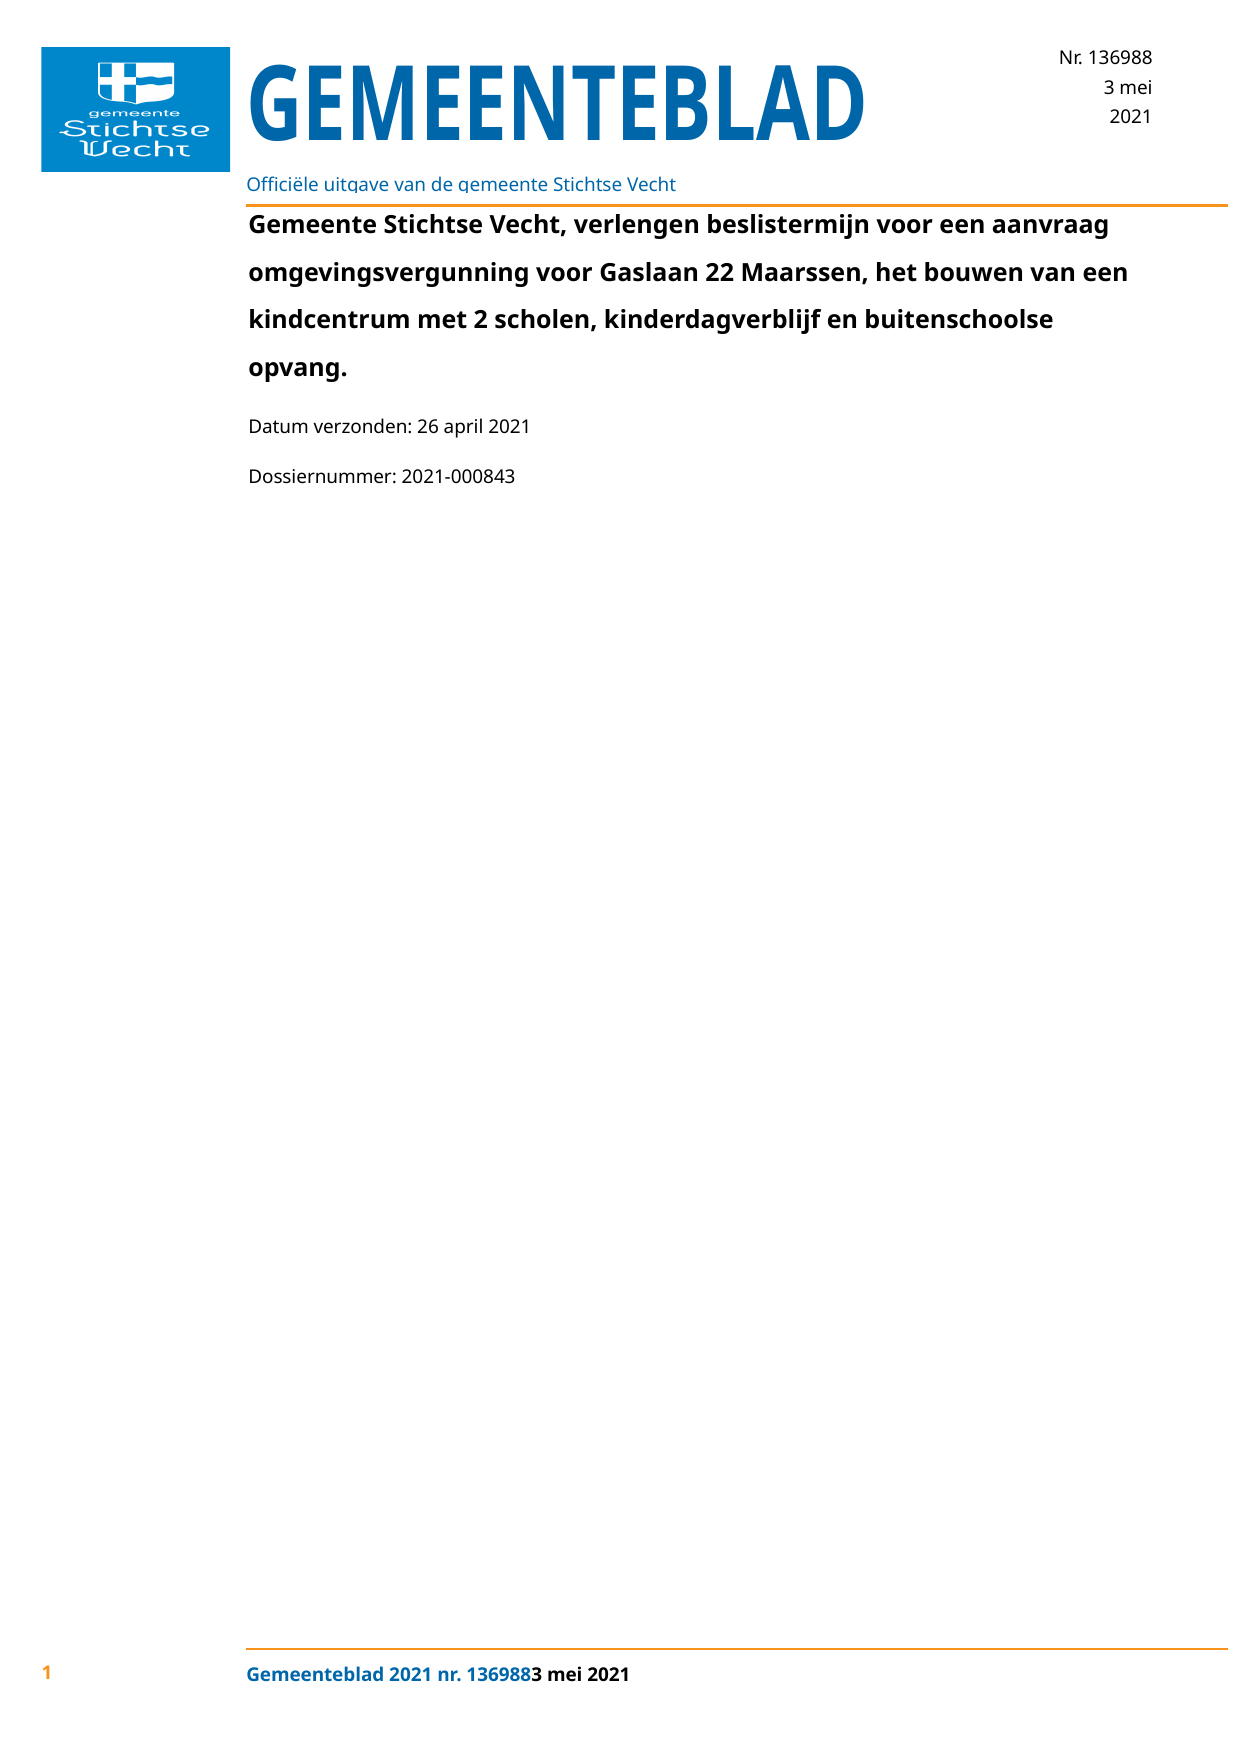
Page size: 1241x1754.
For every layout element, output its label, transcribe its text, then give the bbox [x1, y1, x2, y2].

text Dossiernummer: 2021-000843 [248, 463, 1152, 489]
picture [137, 63, 174, 103]
picture [99, 63, 135, 101]
text Datum verzonden: 26 april 2021 [248, 413, 1152, 439]
text Gemeente Stichtse Vecht, verlengen beslistermijn voor een aanvraag omgevingsvergunning voor Gaslaan 22 Maarssen, het bouwen van een kindcentrum met 2 scholen, kinderdagverblijf en buitenschoolse opvang. [248, 207, 1152, 384]
